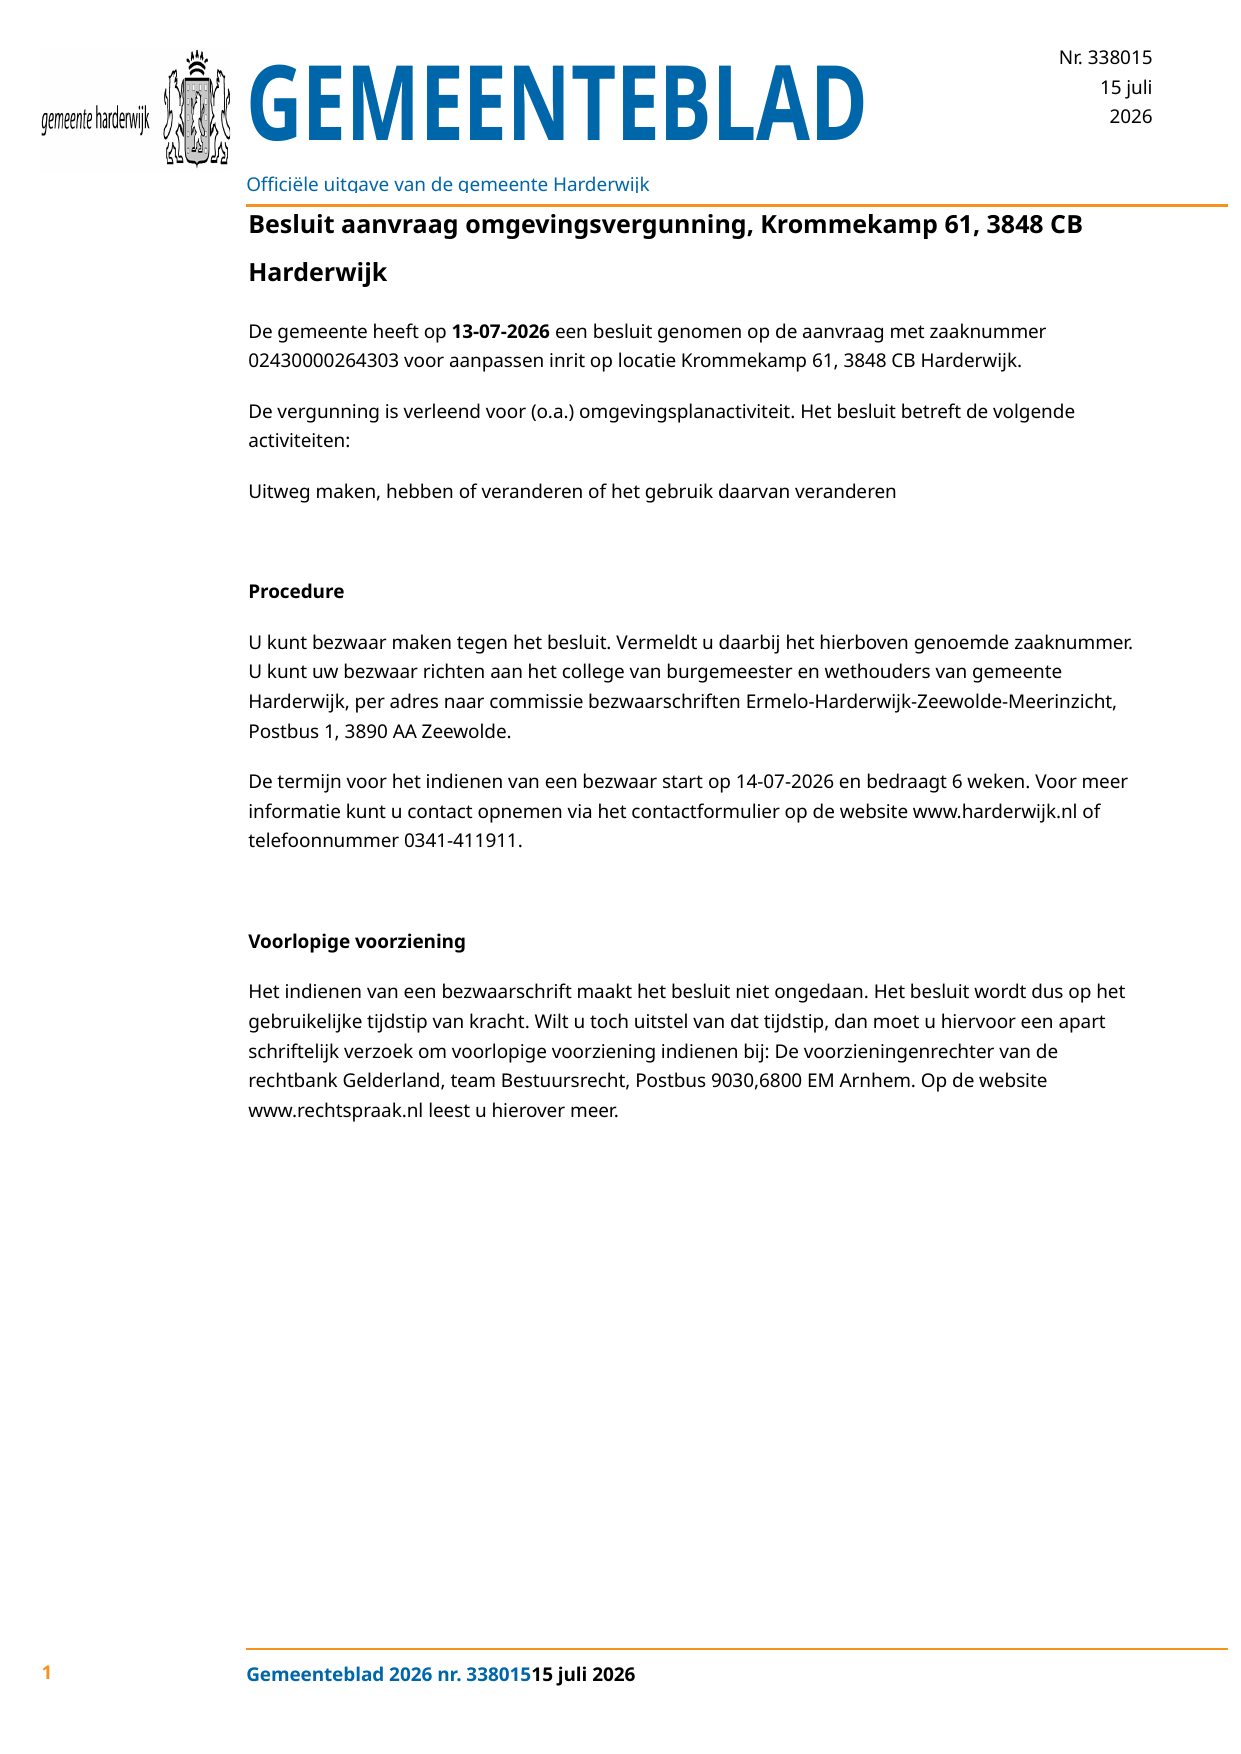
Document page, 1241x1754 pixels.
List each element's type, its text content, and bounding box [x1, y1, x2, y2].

text Voorlopige voorziening [248, 928, 1152, 954]
picture [41, 47, 231, 172]
text Uitweg maken, hebben of veranderen of het gebruik daarvan veranderen [248, 478, 1152, 504]
text De vergunning is verleend voor (o.a.) omgevingsplanactiviteit. Het besluit betreft de volgende activiteiten: [248, 398, 1152, 453]
text U kunt bezwaar maken tegen het besluit. Vermeldt u daarbij het hierboven genoemde zaaknummer. U kunt uw bezwaar richten aan het college van burgemeester en wethouders van gemeente Harderwijk, per adres naar commissie bezwaarschriften Ermelo-Harderwijk-Zeewolde-Meerinzicht, Postbus 1, 3890 AA Zeewolde. [248, 629, 1152, 744]
text Het indienen van een bezwaarschrift maakt het besluit niet ongedaan. Het besluit wordt dus op het gebruikelijke tijdstip van kracht. Wilt u toch uitstel van dat tijdstip, dan moet u hiervoor een apart schriftelijk verzoek om voorlopige voorziening indienen bij: De voorzieningenrechter van de rechtbank Gelderland, team Bestuursrecht, Postbus 9030,6800 EM Arnhem. Op de website www.rechtspraak.nl leest u hierover meer. [248, 979, 1152, 1123]
text Procedure [248, 579, 1152, 604]
text Besluit aanvraag omgevingsvergunning, Krommekamp 61, 3848 CB Harderwijk [248, 207, 1152, 288]
text De gemeente heeft op 13-07-2026 een besluit genomen op de aanvraag met zaaknummer 02430000264303 voor aanpassen inrit op locatie Krommekamp 61, 3848 CB Harderwijk. [248, 318, 1152, 373]
text De termijn voor het indienen van een bezwaar start op 14-07-2026 en bedraagt 6 weken. Voor meer informatie kunt u contact opnemen via het contactformulier op de website www.harderwijk.nl of telefoonnummer 0341-411911. [248, 768, 1152, 853]
